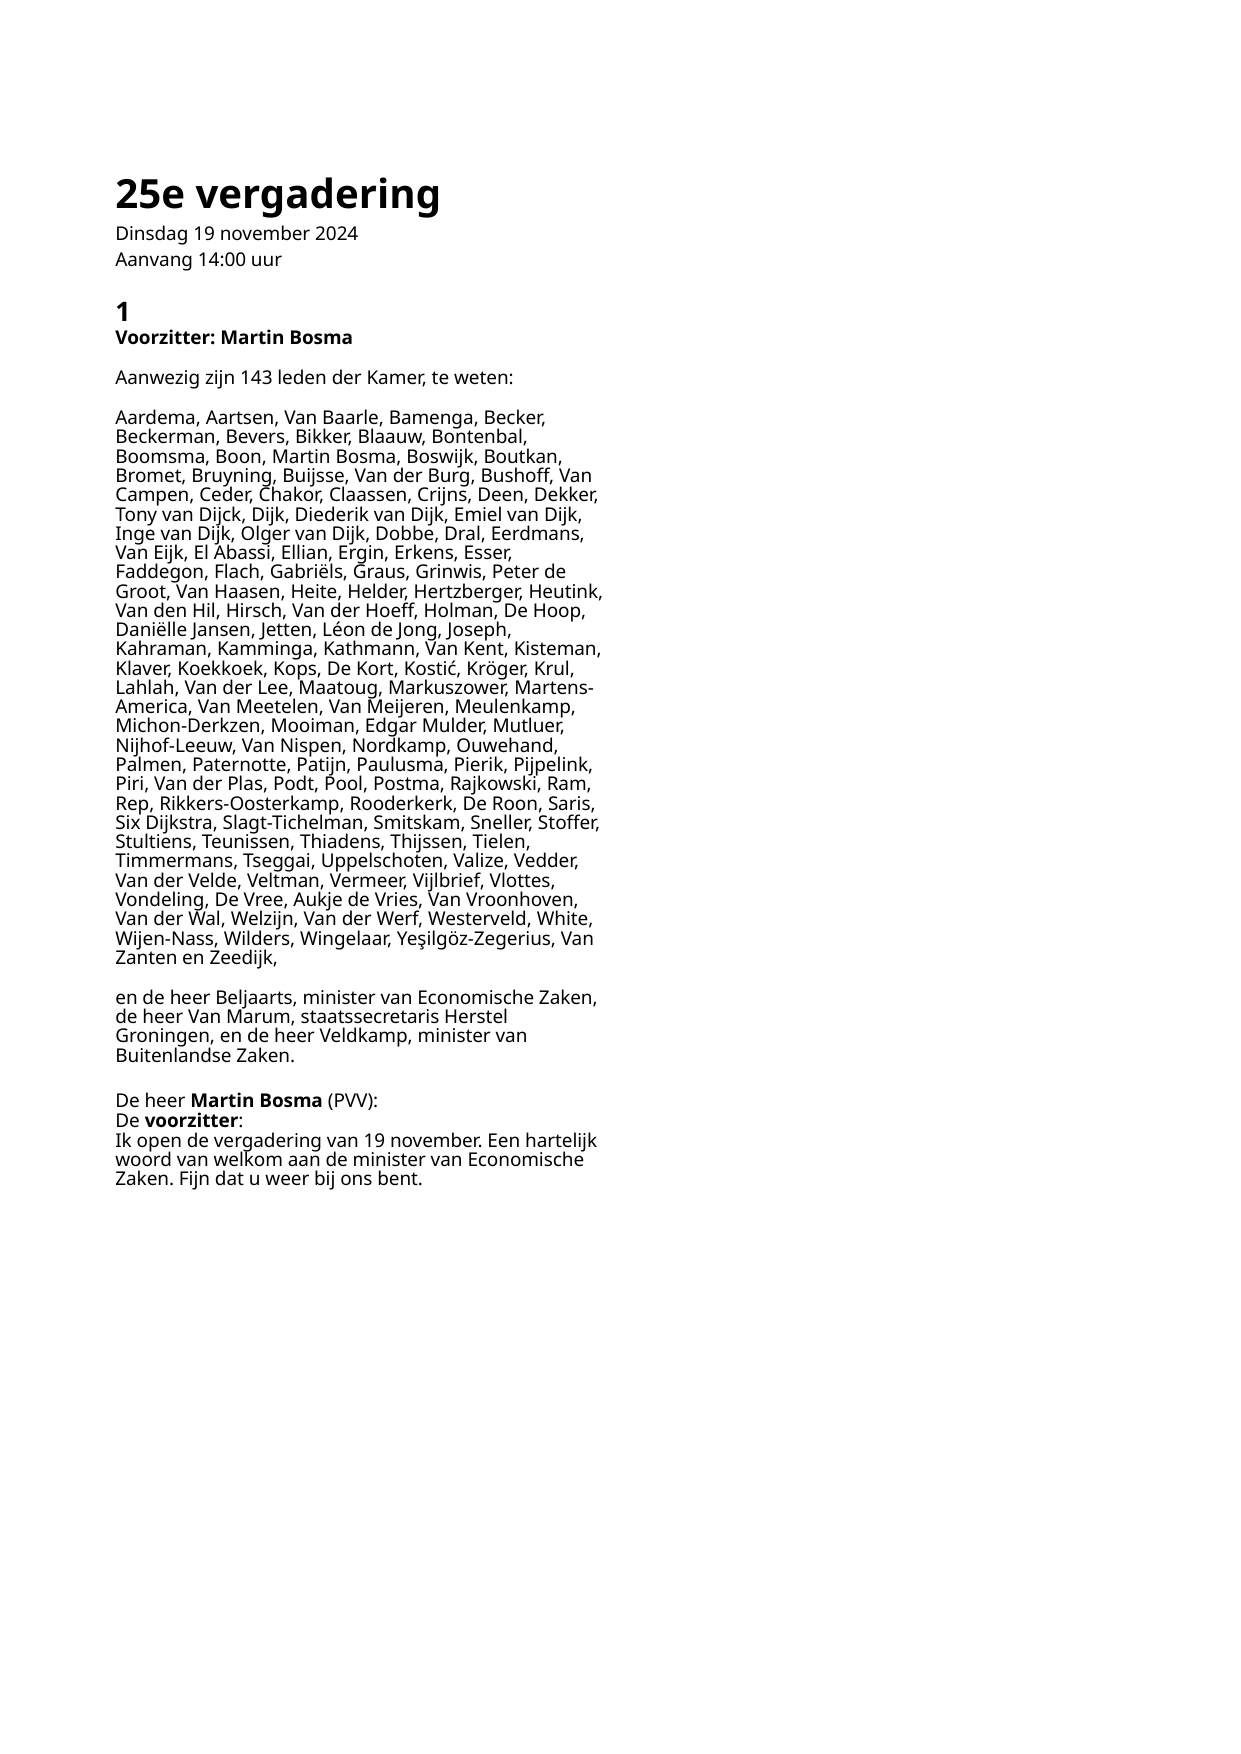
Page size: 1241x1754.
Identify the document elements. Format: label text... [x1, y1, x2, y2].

text en de heer Beljaarts, minister van Economische Zaken, de heer Van Marum, staatssecretaris Herstel Groningen, en de heer Veldkamp, minister van Buitenlandse Zaken. [115, 989, 605, 1066]
text Dinsdag 19 november 2024 [115, 220, 605, 246]
text 1 [115, 292, 605, 329]
text Aanwezig zijn 143 leden der Kamer, te weten: [115, 369, 605, 388]
text Aardema, Aartsen, Van Baarle, Bamenga, Becker, Beckerman, Bevers, Bikker, Blaauw, Bontenbal, Boomsma, Boon, Martin Bosma, Boswijk, Boutkan, Bromet, Bruyning, Buijsse, Van der Burg, Bushoff, Van Campen, Ceder, Chakor, Claassen, Crijns, Deen, Dekker, Tony van Dijck, Dijk, Diederik van Dijk, Emiel van Dijk, Inge van Dijk, Olger van Dijk, Dobbe, Dral, Eerdmans, Van Eijk, El Abassi, Ellian, Ergin, Erkens, Esser, Faddegon, Flach, Gabriëls, Graus, Grinwis, Peter de Groot, Van Haasen, Heite, Helder, Hertzberger, Heutink, Van den Hil, Hirsch, Van der Hoeff, Holman, De Hoop, Daniëlle Jansen, Jetten, Léon de Jong, Joseph, Kahraman, Kamminga, Kathmann, Van Kent, Kisteman, Klaver, Koekkoek, Kops, De Kort, Kostić, Kröger, Krul, Lahlah, Van der Lee, Maatoug, Markuszower, Martens-America, Van Meetelen, Van Meijeren, Meulenkamp, Michon-Derkzen, Mooiman, Edgar Mulder, Mutluer, Nijhof-Leeuw, Van Nispen, Nordkamp, Ouwehand, Palmen, Paternotte, Patijn, Paulusma, Pierik, Pijpelink, Piri, Van der Plas, Podt, Pool, Postma, Rajkowski, Ram, Rep, Rikkers-Oosterkamp, Rooderkerk, De Roon, Saris, Six Dijkstra, Slagt-Tichelman, Smitskam, Sneller, Stoffer, Stultiens, Teunissen, Thiadens, Thijssen, Tielen, Timmermans, Tseggai, Uppelschoten, Valize, Vedder, Van der Velde, Veltman, Vermeer, Vijlbrief, Vlottes, Vondeling, De Vree, Aukje de Vries, Van Vroonhoven, Van der Wal, Welzijn, Van der Werf, Westerveld, White, Wijen-Nass, Wilders, Wingelaar, Yeşilgöz-Zegerius, Van Zanten en Zeedijk, [115, 409, 605, 968]
text Aanvang 14:00 uur [115, 246, 605, 272]
text De heer Martin Bosma (PVV): [115, 1087, 605, 1112]
text Ik open de vergadering van 19 november. Een hartelijk woord van welkom aan de minister van Economische Zaken. Fijn dat u weer bij ons bent. [115, 1132, 605, 1189]
text Voorzitter: Martin Bosma [115, 329, 605, 348]
text De voorzitter: [115, 1112, 605, 1132]
text 25e vergadering [115, 165, 605, 220]
